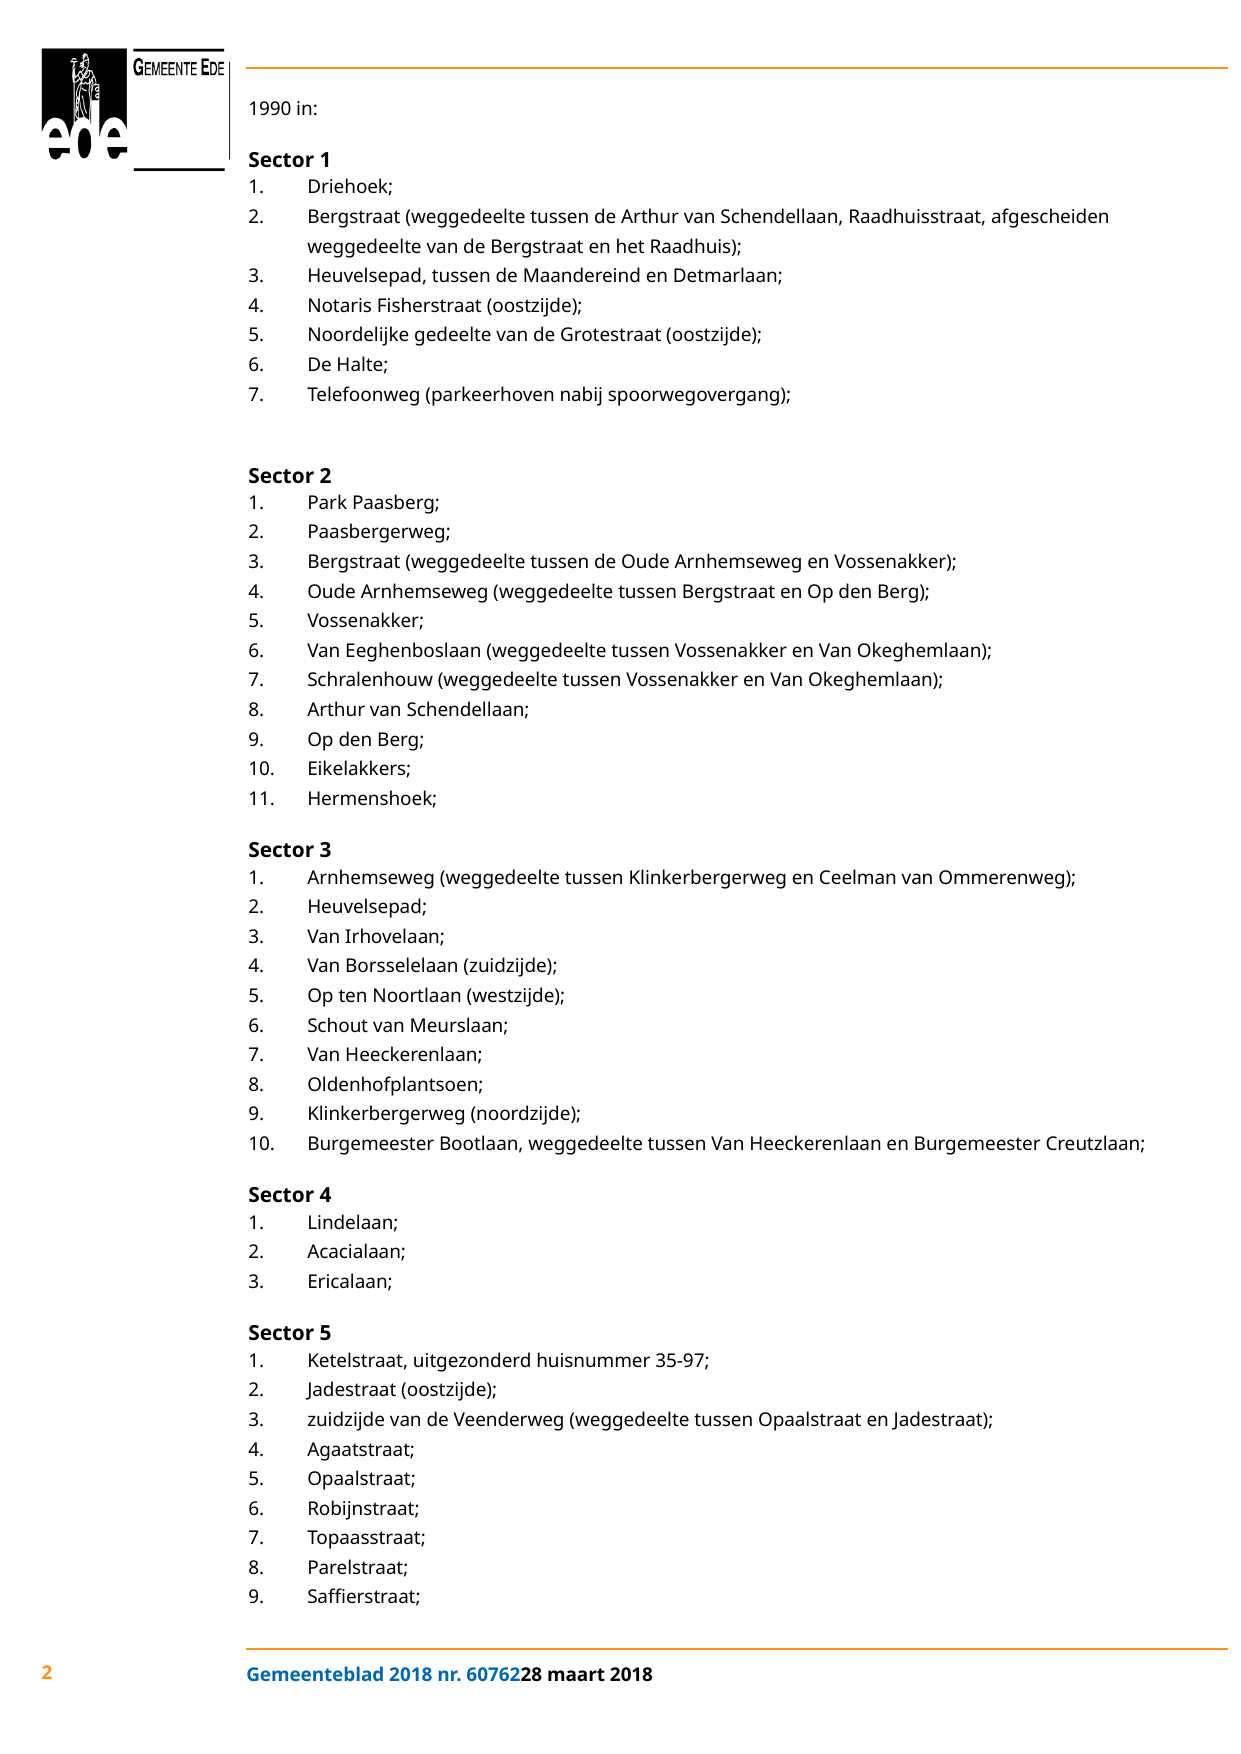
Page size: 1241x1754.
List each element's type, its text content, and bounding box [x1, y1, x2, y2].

list Op ten Noortlaan (westzijde); [248, 982, 1152, 1008]
list Op den Berg; [248, 726, 1152, 752]
text Sector 3 [248, 835, 1152, 864]
list Van Borsselelaan (zuidzijde); [248, 953, 1152, 978]
list Oldenhofplantsoen; [248, 1071, 1152, 1097]
list Schralenhouw (weggedeelte tussen Vossenakker en Van Okeghemlaan); [248, 667, 1152, 692]
list Park Paasberg; [248, 489, 1152, 515]
list Heuvelsepad; [248, 893, 1152, 919]
list Bergstraat (weggedeelte tussen de Arthur van Schendellaan, Raadhuisstraat, afgescheiden weggedeelte van de Bergstraat en het Raadhuis); [248, 203, 1152, 258]
list Bergstraat (weggedeelte tussen de Oude Arnhemseweg en Vossenakker); [248, 548, 1152, 574]
list Van Irhovelaan; [248, 923, 1152, 949]
list Acacialaan; [248, 1238, 1152, 1264]
list Paasbergerweg; [248, 519, 1152, 544]
list Opaalstraat; [248, 1465, 1152, 1491]
text Sector 1 [248, 145, 1152, 174]
list Driehoek; [248, 174, 1152, 199]
text Sector 5 [248, 1318, 1152, 1347]
list Hermenshoek; [248, 785, 1152, 811]
list Telefoonweg (parkeerhoven nabij spoorwegovergang); [248, 381, 1152, 406]
list Heuvelsepad, tussen de Maandereind en Detmarlaan; [248, 262, 1152, 288]
list Ketelstraat, uitgezonderd huisnummer 35-97; [248, 1347, 1152, 1373]
picture [41, 47, 231, 172]
list zuidzijde van de Veenderweg (weggedeelte tussen Opaalstraat en Jadestraat); [248, 1406, 1152, 1432]
list Topaasstraat; [248, 1524, 1152, 1550]
list Agaatstraat; [248, 1436, 1152, 1461]
list De Halte; [248, 351, 1152, 377]
list Van Eeghenboslaan (weggedeelte tussen Vossenakker en Van Okeghemlaan); [248, 637, 1152, 663]
text Sector 2 [248, 461, 1152, 489]
list Vossenakker; [248, 607, 1152, 633]
list Eikelakkers; [248, 755, 1152, 781]
list Oude Arnhemseweg (weggedeelte tussen Bergstraat en Op den Berg); [248, 578, 1152, 604]
list Robijnstraat; [248, 1495, 1152, 1521]
list Noordelijke gedeelte van de Grotestraat (oostzijde); [248, 322, 1152, 347]
list Notaris Fisherstraat (oostzijde); [248, 292, 1152, 318]
list Jadestraat (oostzijde); [248, 1377, 1152, 1402]
list Arnhemseweg (weggedeelte tussen Klinkerbergerweg en Ceelman van Ommerenweg); [248, 864, 1152, 889]
list Ericalaan; [248, 1268, 1152, 1294]
list Klinkerbergerweg (noordzijde); [248, 1101, 1152, 1126]
list Lindelaan; [248, 1209, 1152, 1235]
list Arthur van Schendellaan; [248, 696, 1152, 722]
list Parelstraat; [248, 1554, 1152, 1580]
list Saffierstraat; [248, 1584, 1152, 1609]
list Burgemeester Bootlaan, weggedeelte tussen Van Heeckerenlaan en Burgemeester Creutzlaan; [248, 1130, 1152, 1156]
list Van Heeckerenlaan; [248, 1041, 1152, 1067]
list Schout van Meurslaan; [248, 1012, 1152, 1037]
text Sector 4 [248, 1181, 1152, 1209]
text 1990 in: [248, 95, 1152, 121]
